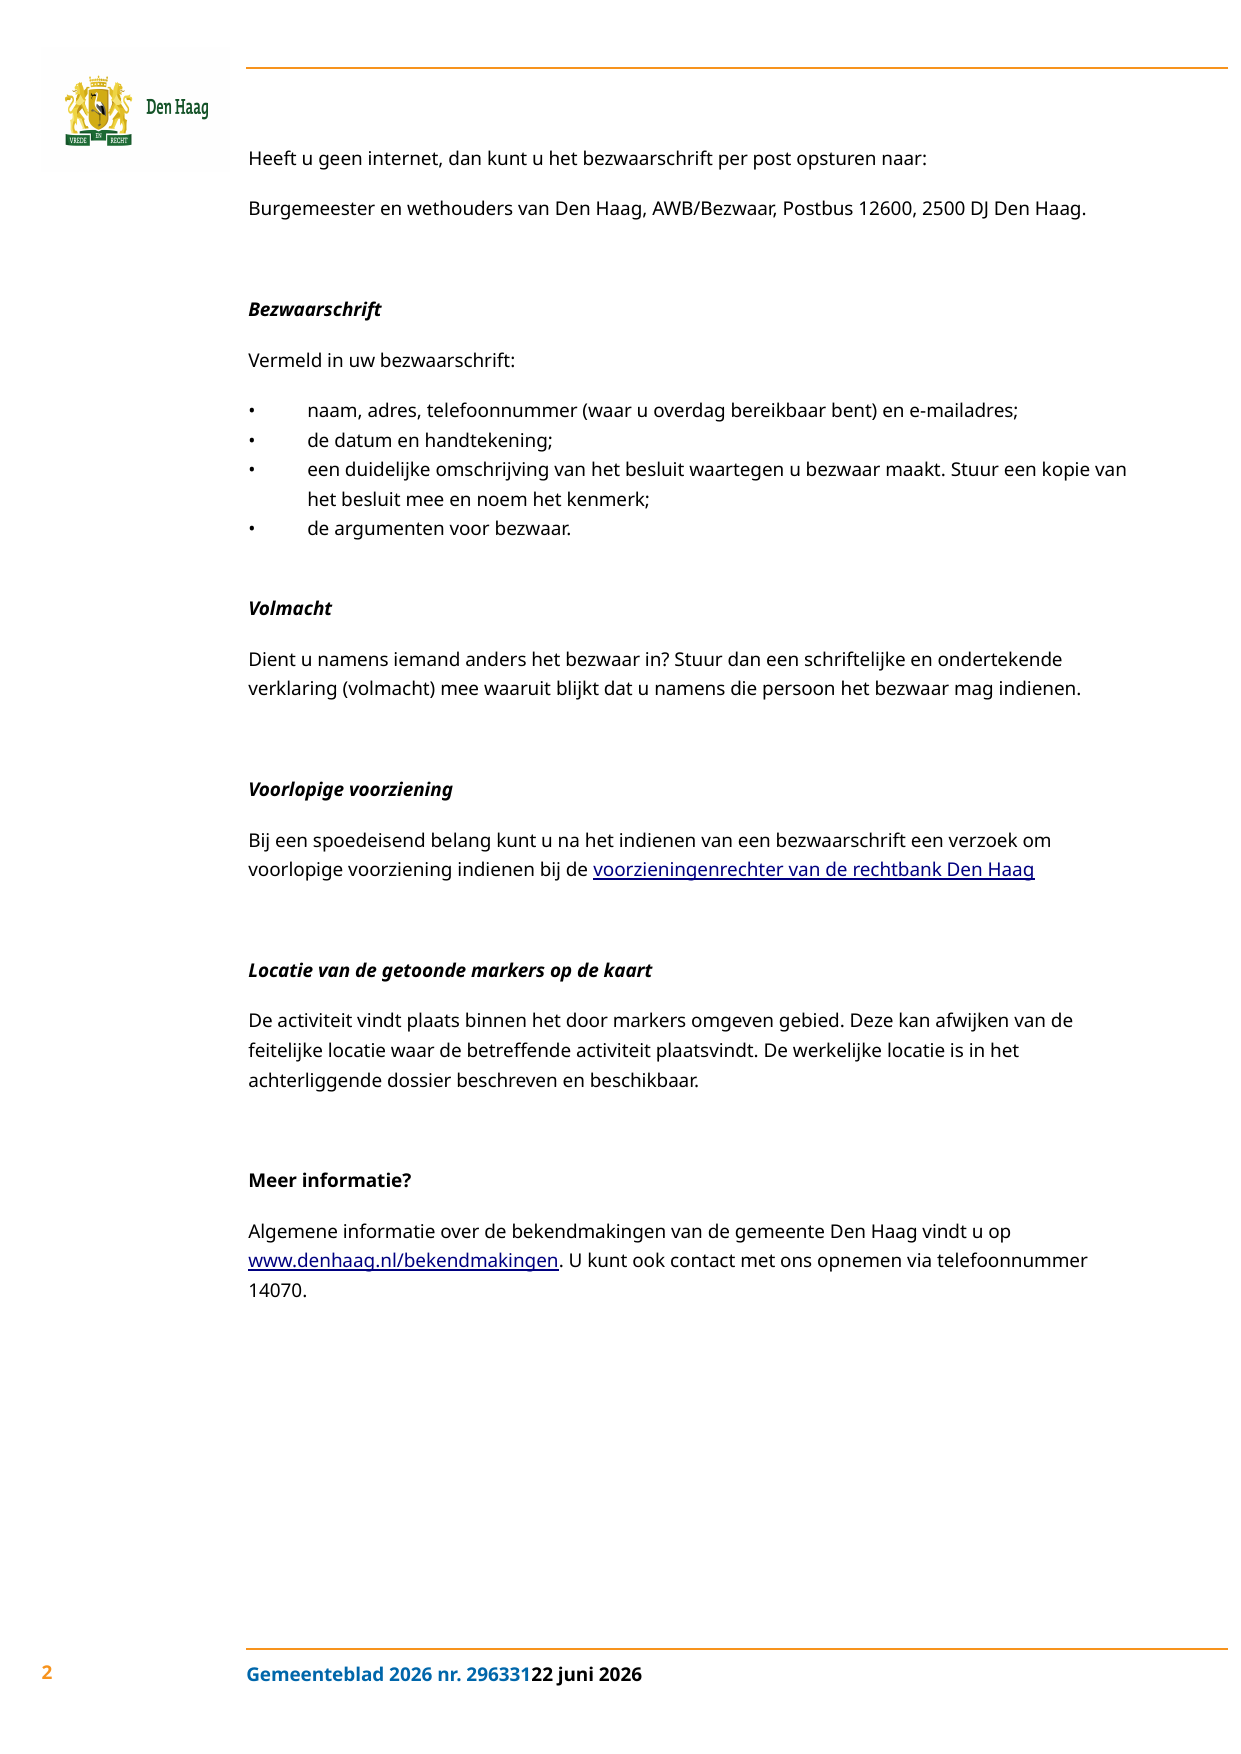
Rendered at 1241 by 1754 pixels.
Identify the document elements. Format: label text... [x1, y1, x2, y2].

picture [41, 47, 231, 172]
text Meer informatie? [248, 1168, 1152, 1193]
list een duidelijke omschrijving van het besluit waartegen u bezwaar maakt. Stuur een kopie van het besluit mee en noem het kenmerk; [248, 456, 1152, 512]
text Burgemeester en wethouders van Den Haag, AWB/Bezwaar, Postbus 12600, 2500 DJ Den Haag. [248, 196, 1152, 221]
text Algemene informatie over de bekendmakingen van de gemeente Den Haag vindt u op www.denhaag.nl/bekendmakingen. U kunt ook contact met ons opnemen via telefoonnummer 14070. [248, 1218, 1152, 1303]
text Bij een spoedeisend belang kunt u na het indienen van een bezwaarschrift een verzoek om voorlopige voorziening indienen bij de voorzieningenrechter van de rechtbank Den Haag [248, 827, 1152, 882]
text Volmacht [248, 596, 1152, 621]
text Bezwaarschrift [248, 296, 1152, 322]
list de argumenten voor bezwaar. [248, 516, 1152, 541]
text Heeft u geen internet, dan kunt u het bezwaarschrift per post opsturen naar: [248, 145, 1152, 171]
text De activiteit vindt plaats binnen het door markers omgeven gebied. Deze kan afwijken van de feitelijke locatie waar de betreffende activiteit plaatsvindt. De werkelijke locatie is in het achterliggende dossier beschreven en beschikbaar. [248, 1008, 1152, 1093]
list de datum en handtekening; [248, 427, 1152, 453]
text Dient u namens iemand anders het bezwaar in? Stuur dan een schriftelijke en ondertekende verklaring (volmacht) mee waaruit blijkt dat u namens die persoon het bezwaar mag indienen. [248, 646, 1152, 701]
text Vermeld in uw bezwaarschrift: [248, 347, 1152, 373]
list naam, adres, telefoonnummer (waar u overdag bereikbaar bent) en e-mailadres; [248, 397, 1152, 423]
text Locatie van de getoonde markers op de kaart [248, 957, 1152, 983]
text Voorlopige voorziening [248, 776, 1152, 802]
